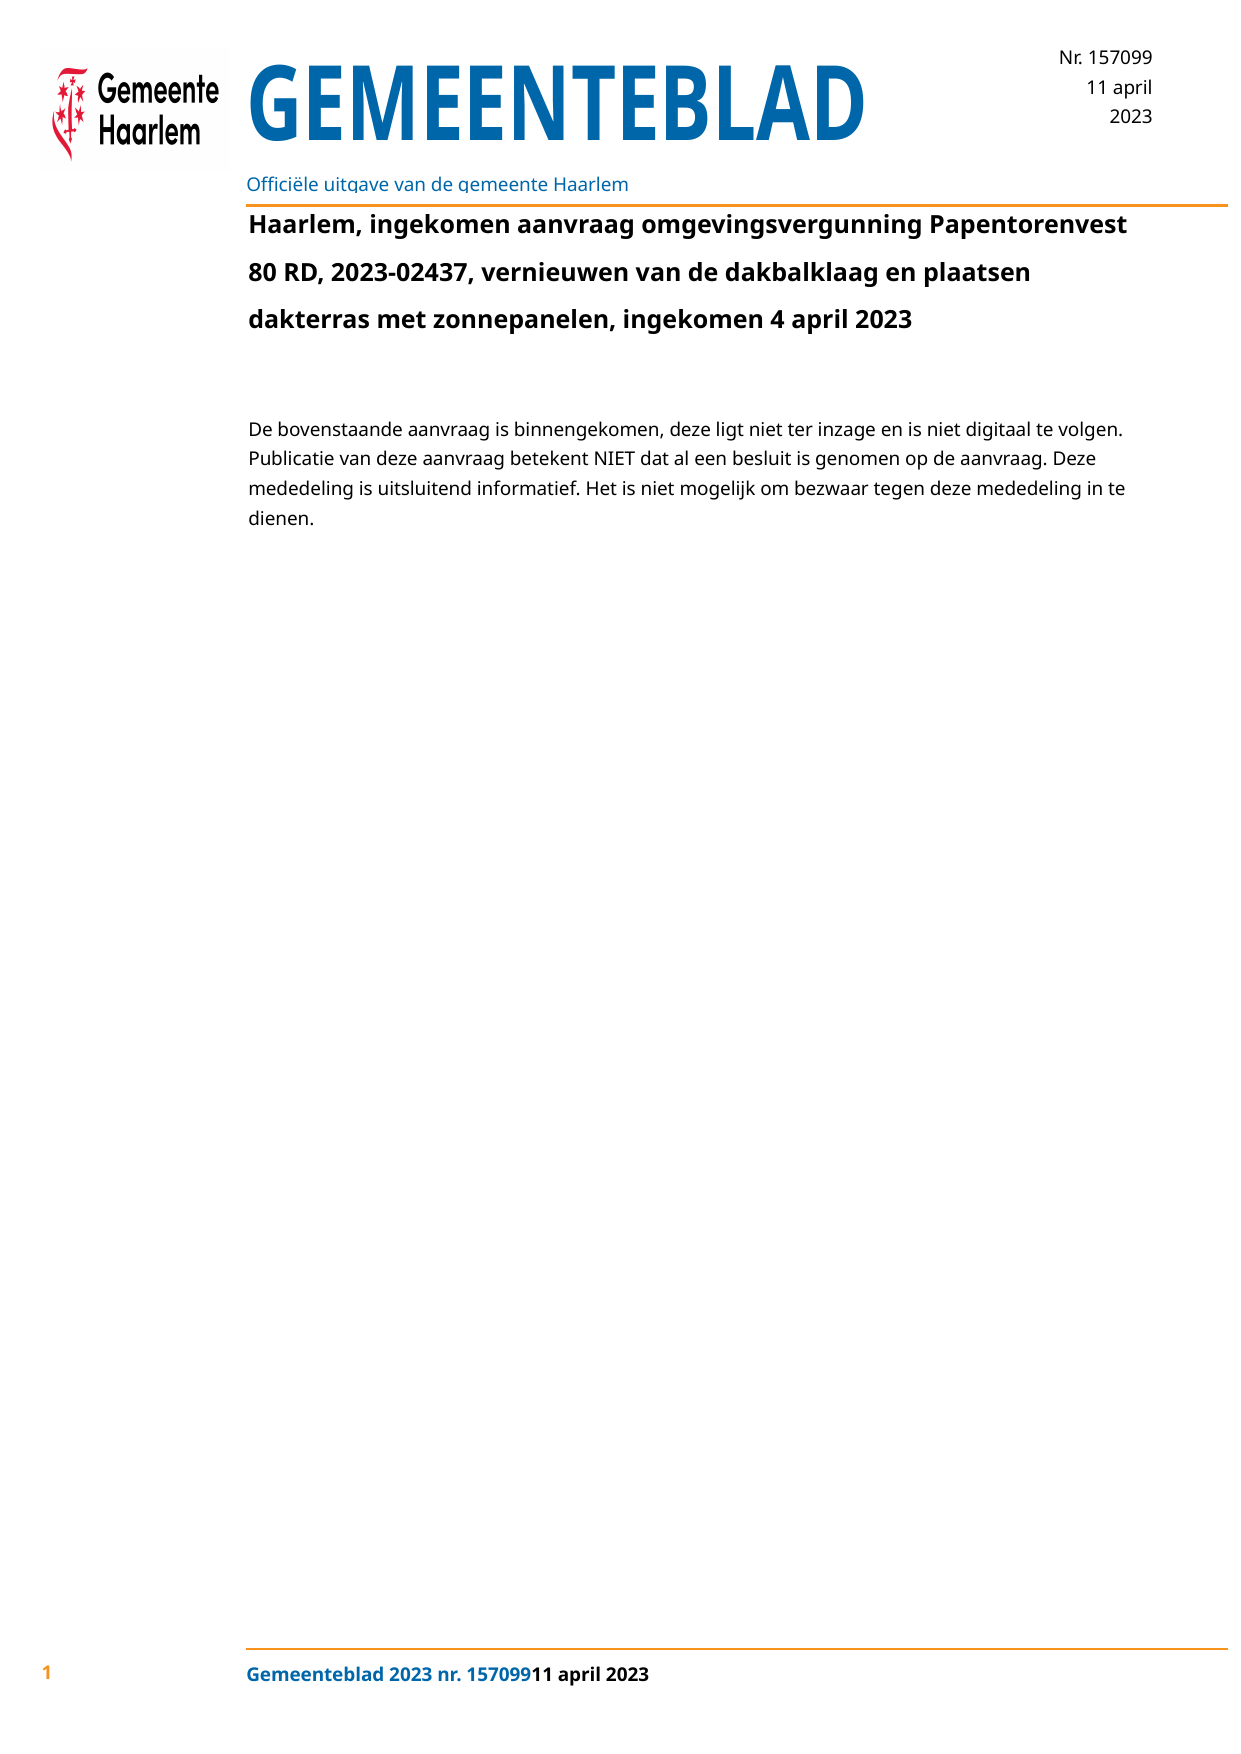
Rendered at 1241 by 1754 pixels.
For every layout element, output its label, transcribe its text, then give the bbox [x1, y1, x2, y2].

picture [41, 47, 231, 172]
text De bovenstaande aanvraag is binnengekomen, deze ligt niet ter inzage en is niet digitaal te volgen. Publicatie van deze aanvraag betekent NIET dat al een besluit is genomen op de aanvraag. Deze mededeling is uitsluitend informatief. Het is niet mogelijk om bezwaar tegen deze mededeling in te dienen. [248, 416, 1152, 530]
text Haarlem, ingekomen aanvraag omgevingsvergunning Papentorenvest 80 RD, 2023-02437, vernieuwen van de dakbalklaag en plaatsen dakterras met zonnepanelen, ingekomen 4 april 2023 [248, 207, 1152, 336]
